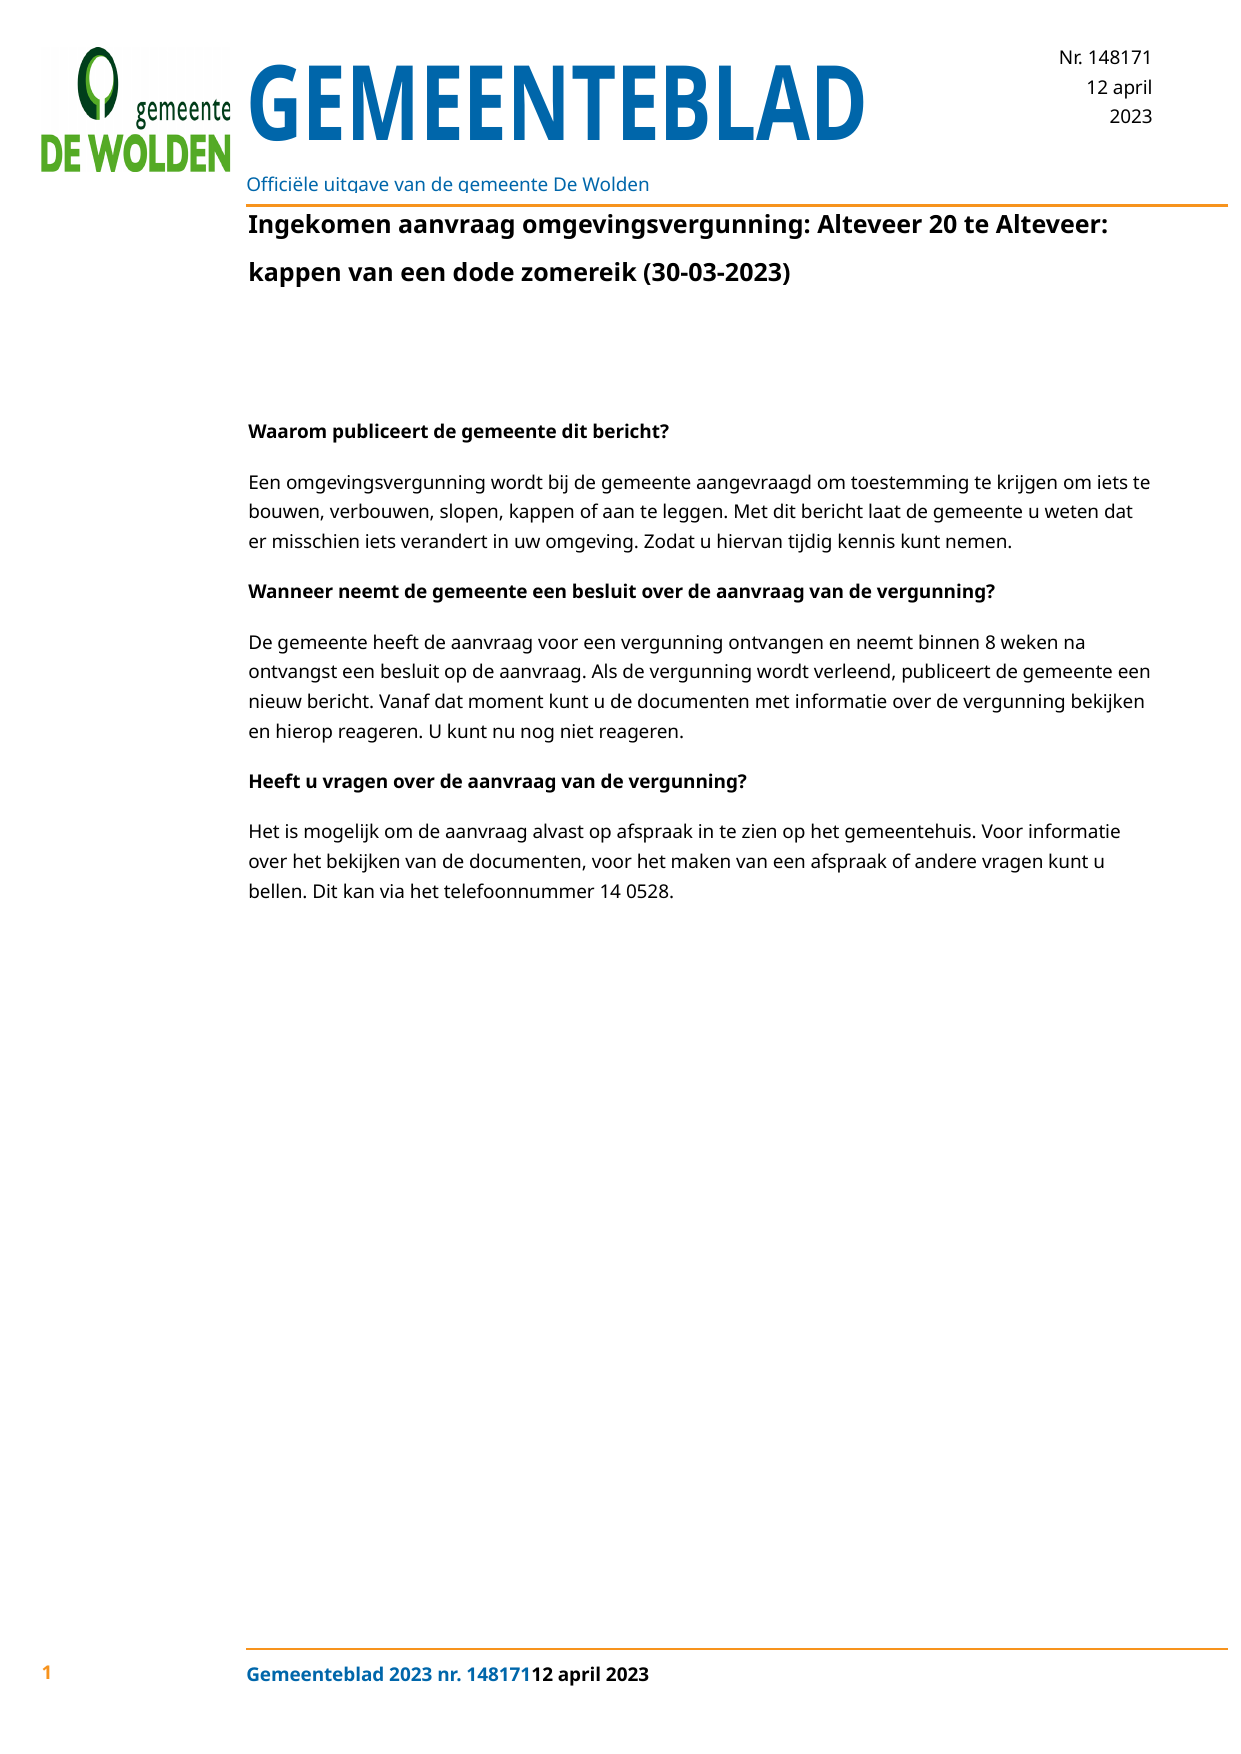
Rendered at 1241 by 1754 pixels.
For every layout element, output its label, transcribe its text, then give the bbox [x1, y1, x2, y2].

text Een omgevingsvergunning wordt bij de gemeente aangevraagd om toestemming te krijgen om iets te bouwen, verbouwen, slopen, kappen of aan te leggen. Met dit bericht laat de gemeente u weten dat er misschien iets verandert in uw omgeving. Zodat u hiervan tijdig kennis kunt nemen. [248, 469, 1152, 554]
text Ingekomen aanvraag omgevingsvergunning: Alteveer 20 te Alteveer: kappen van een dode zomereik (30-03-2023) [248, 207, 1152, 288]
text Het is mogelijk om de aanvraag alvast op afspraak in te zien op het gemeentehuis. Voor informatie over het bekijken van de documenten, voor het maken van een afspraak of andere vragen kunt u bellen. Dit kan via het telefoonnummer 14 0528. [248, 819, 1152, 904]
text Heeft u vragen over de aanvraag van de vergunning? [248, 768, 1152, 794]
text Wanneer neemt de gemeente een besluit over de aanvraag van de vergunning? [248, 579, 1152, 604]
text Waarom publiceert de gemeente dit bericht? [248, 419, 1152, 444]
picture [41, 47, 231, 172]
text De gemeente heeft de aanvraag voor een vergunning ontvangen en neemt binnen 8 weken na ontvangst een besluit op de aanvraag. Als de vergunning wordt verleend, publiceert de gemeente een nieuw bericht. Vanaf dat moment kunt u de documenten met informatie over de vergunning bekijken en hierop reageren. U kunt nu nog niet reageren. [248, 629, 1152, 744]
